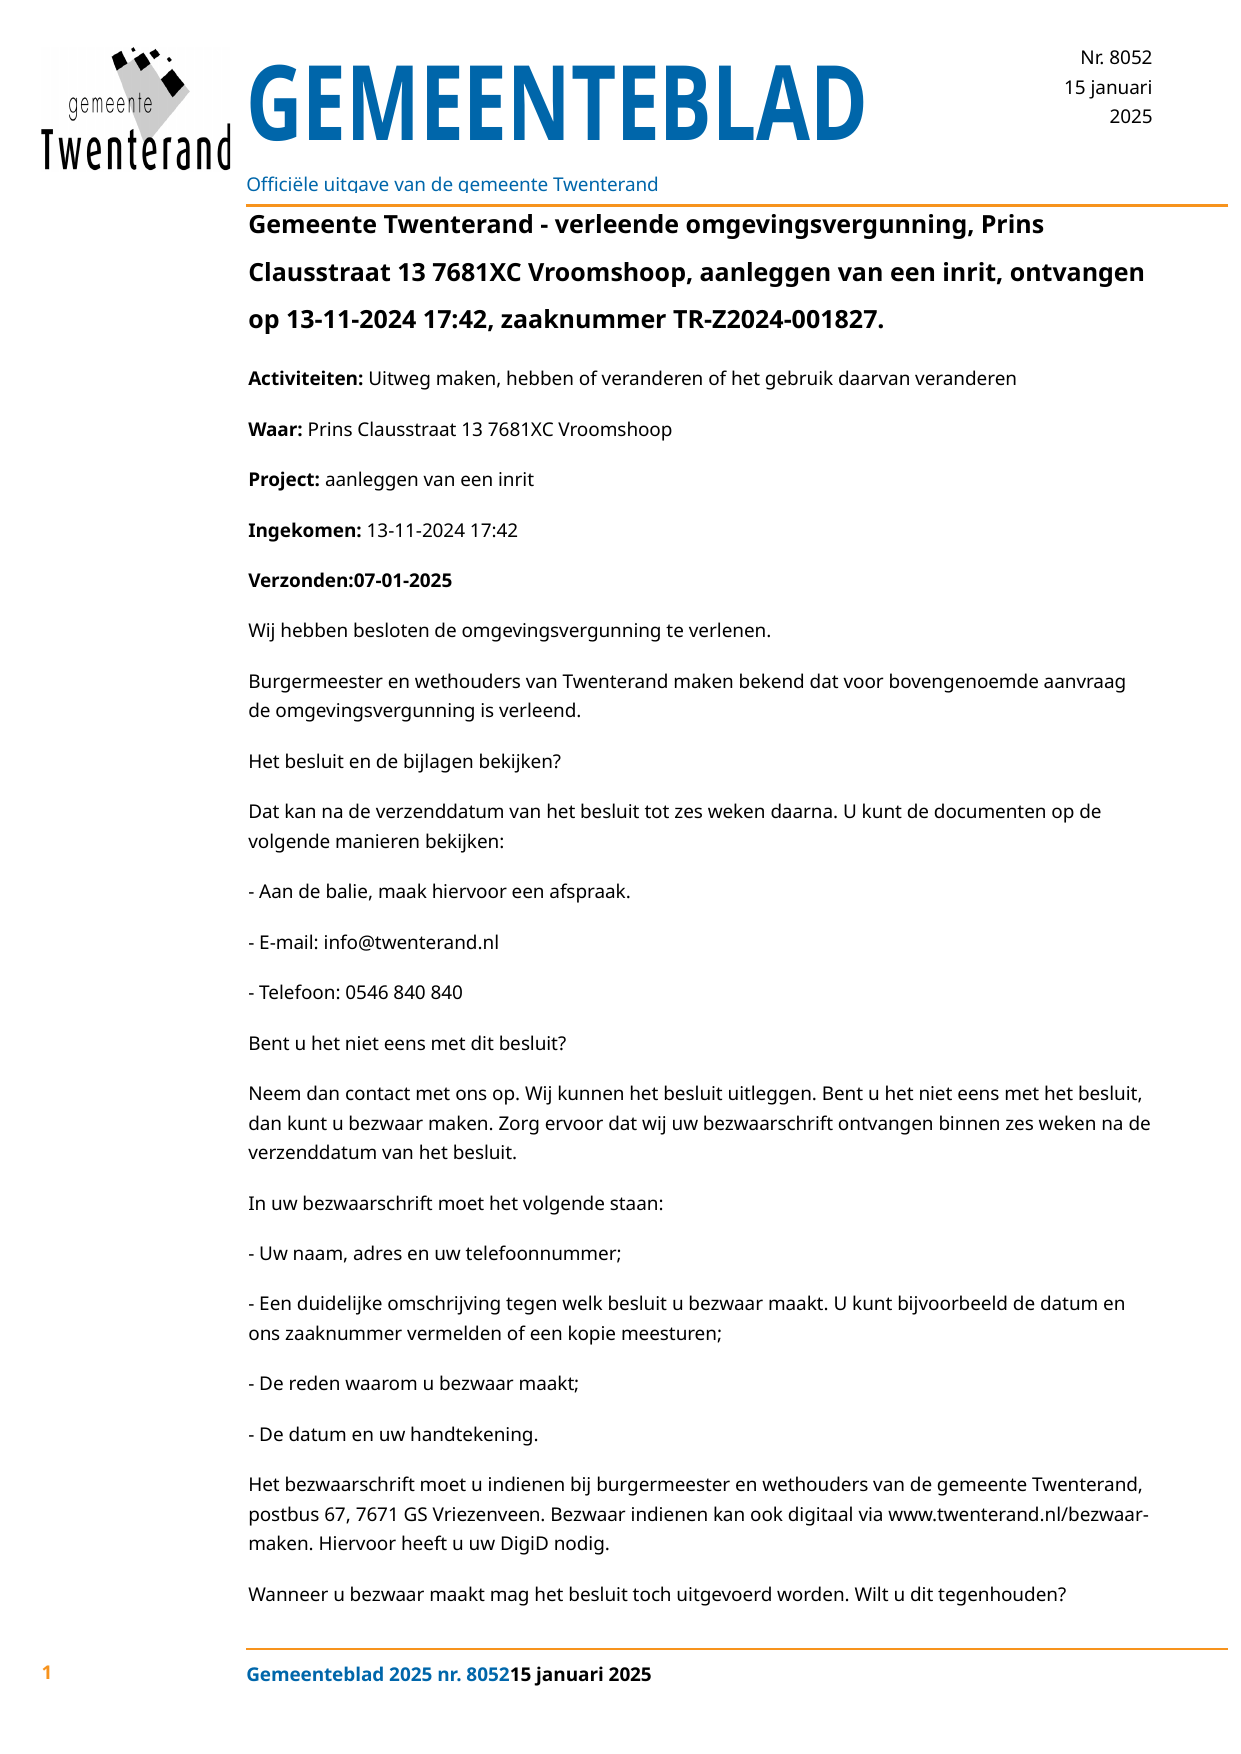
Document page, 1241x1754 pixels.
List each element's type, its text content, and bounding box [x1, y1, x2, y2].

text - Uw naam, adres en uw telefoonnummer; [248, 1240, 1152, 1266]
text Verzonden:07-01-2025 [248, 567, 1152, 593]
text - De datum en uw handtekening. [248, 1421, 1152, 1447]
text In uw bezwaarschrift moet het volgende staan: [248, 1190, 1152, 1215]
text Wanneer u bezwaar maakt mag het besluit toch uitgevoerd worden. Wilt u dit tegenhouden? [248, 1581, 1152, 1607]
text Ingekomen: 13-11-2024 17:42 [248, 517, 1152, 542]
text - Telefoon: 0546 840 840 [248, 979, 1152, 1005]
text Dat kan na de verzenddatum van het besluit tot zes weken daarna. U kunt de documenten op de volgende manieren bekijken: [248, 798, 1152, 854]
text Gemeente Twenterand - verleende omgevingsvergunning, Prins Clausstraat 13 7681XC Vroomshoop, aanleggen van een inrit, ontvangen op 13-11-2024 17:42, zaaknummer TR-Z2024-001827. [248, 207, 1152, 336]
text Waar: Prins Clausstraat 13 7681XC Vroomshoop [248, 416, 1152, 442]
text - Een duidelijke omschrijving tegen welk besluit u bezwaar maakt. U kunt bijvoorbeeld de datum en ons zaaknummer vermelden of een kopie meesturen; [248, 1291, 1152, 1346]
text Project: aanleggen van een inrit [248, 466, 1152, 492]
text Het besluit en de bijlagen bekijken? [248, 748, 1152, 774]
text - De reden waarom u bezwaar maakt; [248, 1371, 1152, 1396]
text - E-mail: info@twenterand.nl [248, 929, 1152, 954]
text Activiteiten: Uitweg maken, hebben of veranderen of het gebruik daarvan veranderen [248, 366, 1152, 391]
picture [41, 47, 231, 172]
text Burgermeester en wethouders van Twenterand maken bekend dat voor bovengenoemde aanvraag de omgevingsvergunning is verleend. [248, 668, 1152, 723]
text Het bezwaarschrift moet u indienen bij burgermeester en wethouders van de gemeente Twenterand, postbus 67, 7671 GS Vriezenveen. Bezwaar indienen kan ook digitaal via www.twenterand.nl/bezwaar-maken. Hiervoor heeft u uw DigiD nodig. [248, 1471, 1152, 1556]
text - Aan de balie, maak hiervoor een afspraak. [248, 878, 1152, 904]
text Neem dan contact met ons op. Wij kunnen het besluit uitleggen. Bent u het niet eens met het besluit, dan kunt u bezwaar maken. Zorg ervoor dat wij uw bezwaarschrift ontvangen binnen zes weken na de verzenddatum van het besluit. [248, 1080, 1152, 1165]
text Bent u het niet eens met dit besluit? [248, 1030, 1152, 1055]
text Wij hebben besloten de omgevingsvergunning te verlenen. [248, 618, 1152, 643]
